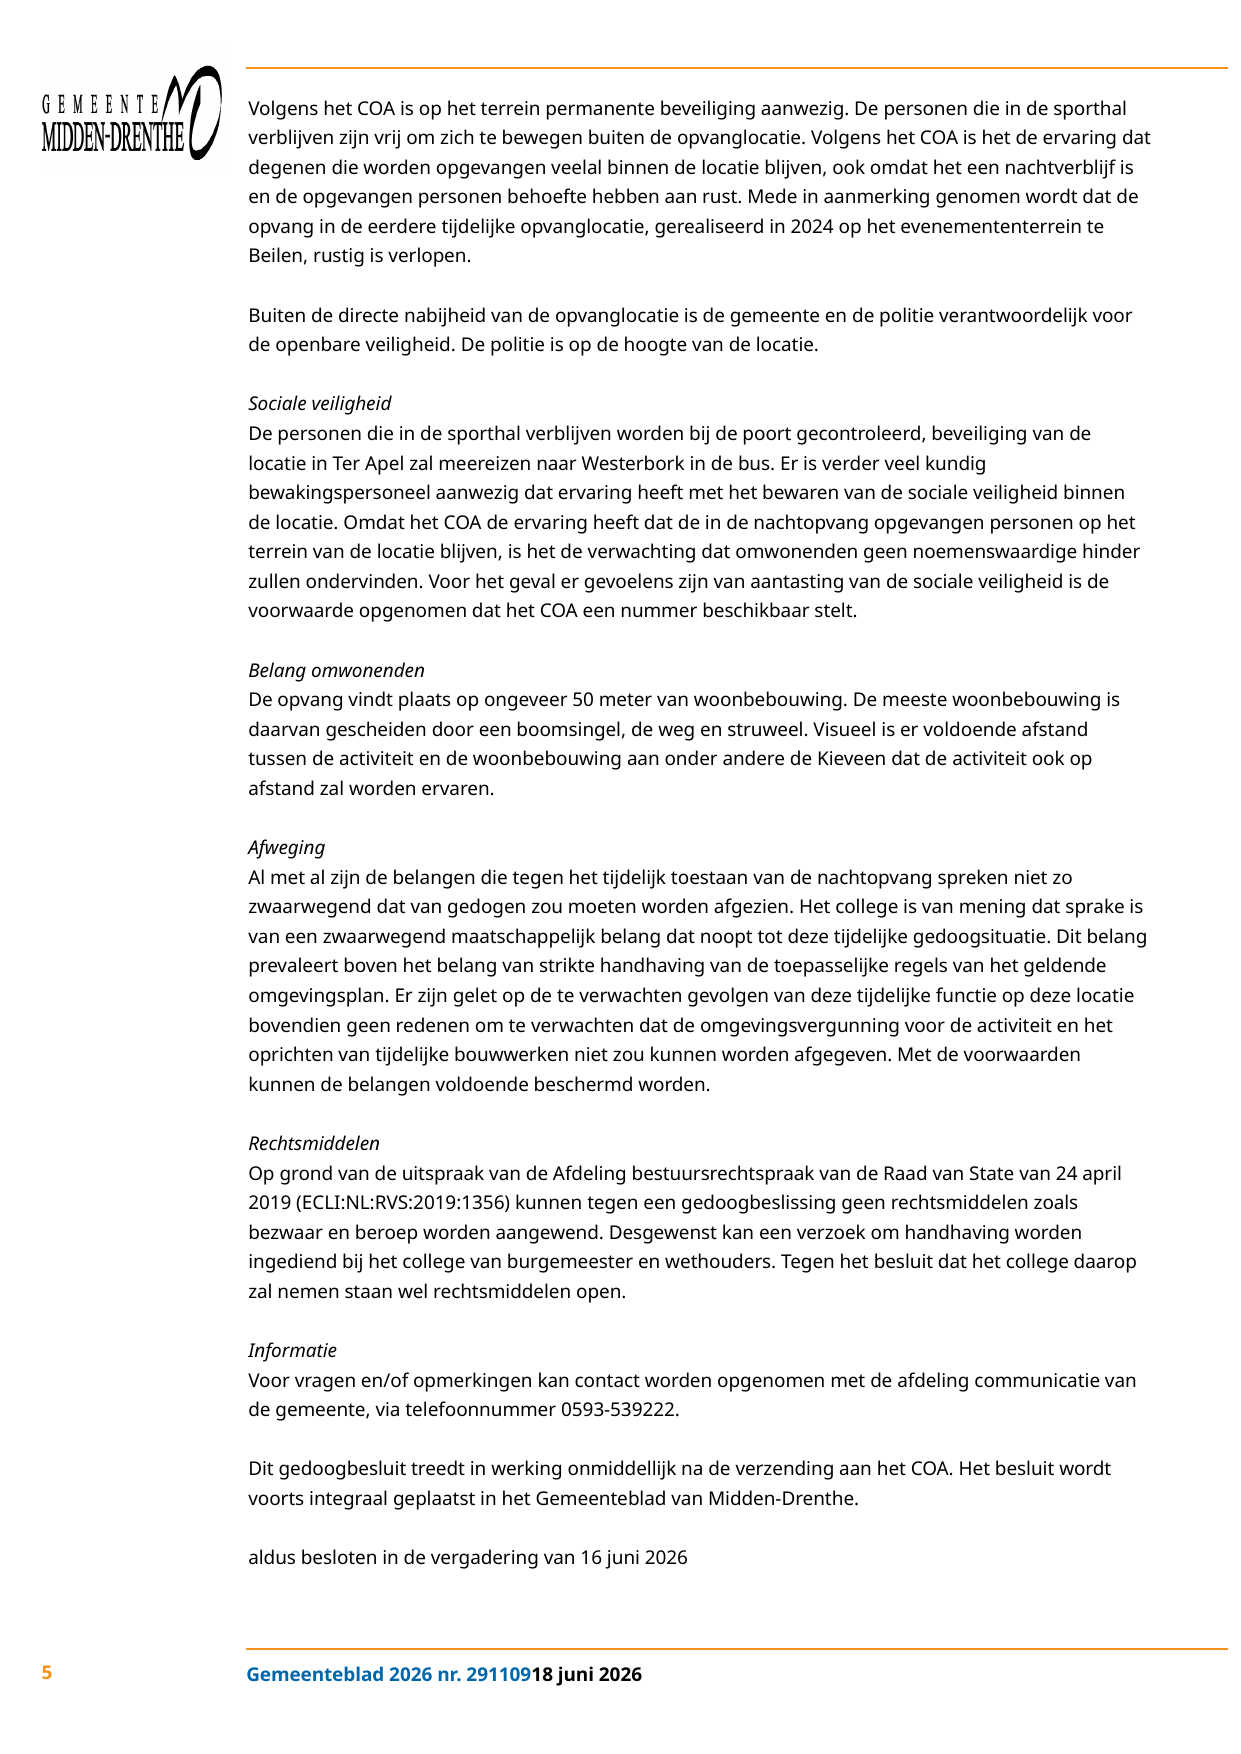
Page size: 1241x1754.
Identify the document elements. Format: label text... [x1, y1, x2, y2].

text Dit gedoogbesluit treedt in werking onmiddellijk na de verzending aan het COA. Het besluit wordt voorts integraal geplaatst in het Gemeenteblad van Midden-Drenthe. [248, 1456, 1152, 1511]
text Op grond van de uitspraak van de Afdeling bestuursrechtspraak van de Raad van State van 24 april 2019 (ECLI:NL:RVS:2019:1356) kunnen tegen een gedoogbeslissing geen rechtsmiddelen zoals bezwaar en beroep worden aangewend. Desgewenst kan een verzoek om handhaving worden ingediend bij het college van burgemeester en wethouders. Tegen het besluit dat het college daarop zal nemen staan wel rechtsmiddelen open. [248, 1160, 1152, 1304]
text Sociale veiligheid [248, 391, 1152, 416]
text Buiten de directe nabijheid van de opvanglocatie is de gemeente en de politie verantwoordelijk voor de openbare veiligheid. De politie is op de hoogte van de locatie. [248, 302, 1152, 357]
text aldus besloten in de vergadering van 16 juni 2026 [248, 1544, 1152, 1570]
text Volgens het COA is op het terrein permanente beveiliging aanwezig. De personen die in de sporthal verblijven zijn vrij om zich te bewegen buiten de opvanglocatie. Volgens het COA is het de ervaring dat degenen die worden opgevangen veelal binnen de locatie blijven, ook omdat het een nachtverblijf is en de opgevangen personen behoefte hebben aan rust. Mede in aanmerking genomen wordt dat de opvang in de eerdere tijdelijke opvanglocatie, gerealiseerd in 2024 op het evenemententerrein te Beilen, rustig is verlopen. [248, 95, 1152, 268]
text Al met al zijn de belangen die tegen het tijdelijk toestaan van de nachtopvang spreken niet zo zwaarwegend dat van gedogen zou moeten worden afgezien. Het college is van mening dat sprake is van een zwaarwegend maatschappelijk belang dat noopt tot deze tijdelijke gedoogsituatie. Dit belang prevaleert boven het belang van strikte handhaving van de toepasselijke regels van het geldende omgevingsplan. Er zijn gelet op de te verwachten gevolgen van deze tijdelijke functie op deze locatie bovendien geen redenen om te verwachten dat de omgevingsvergunning voor de activiteit en het oprichten van tijdelijke bouwwerken niet zou kunnen worden afgegeven. Met de voorwaarden kunnen de belangen voldoende beschermd worden. [248, 864, 1152, 1097]
text De personen die in de sporthal verblijven worden bij de poort gecontroleerd, beveiliging van de locatie in Ter Apel zal meereizen naar Westerbork in de bus. Er is verder veel kundig bewakingspersoneel aanwezig dat ervaring heeft met het bewaren van de sociale veiligheid binnen de locatie. Omdat het COA de ervaring heeft dat de in de nachtopvang opgevangen personen op het terrein van de locatie blijven, is het de verwachting dat omwonenden geen noemenswaardige hinder zullen ondervinden. Voor het geval er gevoelens zijn van aantasting van de sociale veiligheid is de voorwaarde opgenomen dat het COA een nummer beschikbaar stelt. [248, 420, 1152, 623]
text Voor vragen en/of opmerkingen kan contact worden opgenomen met de afdeling communicatie van de gemeente, via telefoonnummer 0593-539222. [248, 1367, 1152, 1422]
text Rechtsmiddelen [248, 1130, 1152, 1156]
text Informatie [248, 1337, 1152, 1363]
text De opvang vindt plaats op ongeveer 50 meter van woonbebouwing. De meeste woonbebouwing is daarvan gescheiden door een boomsingel, de weg en struweel. Visueel is er voldoende afstand tussen de activiteit en de woonbebouwing aan onder andere de Kieveen dat de activiteit ook op afstand zal worden ervaren. [248, 686, 1152, 801]
text Afweging [248, 834, 1152, 860]
picture [41, 47, 231, 172]
text Belang omwonenden [248, 657, 1152, 683]
